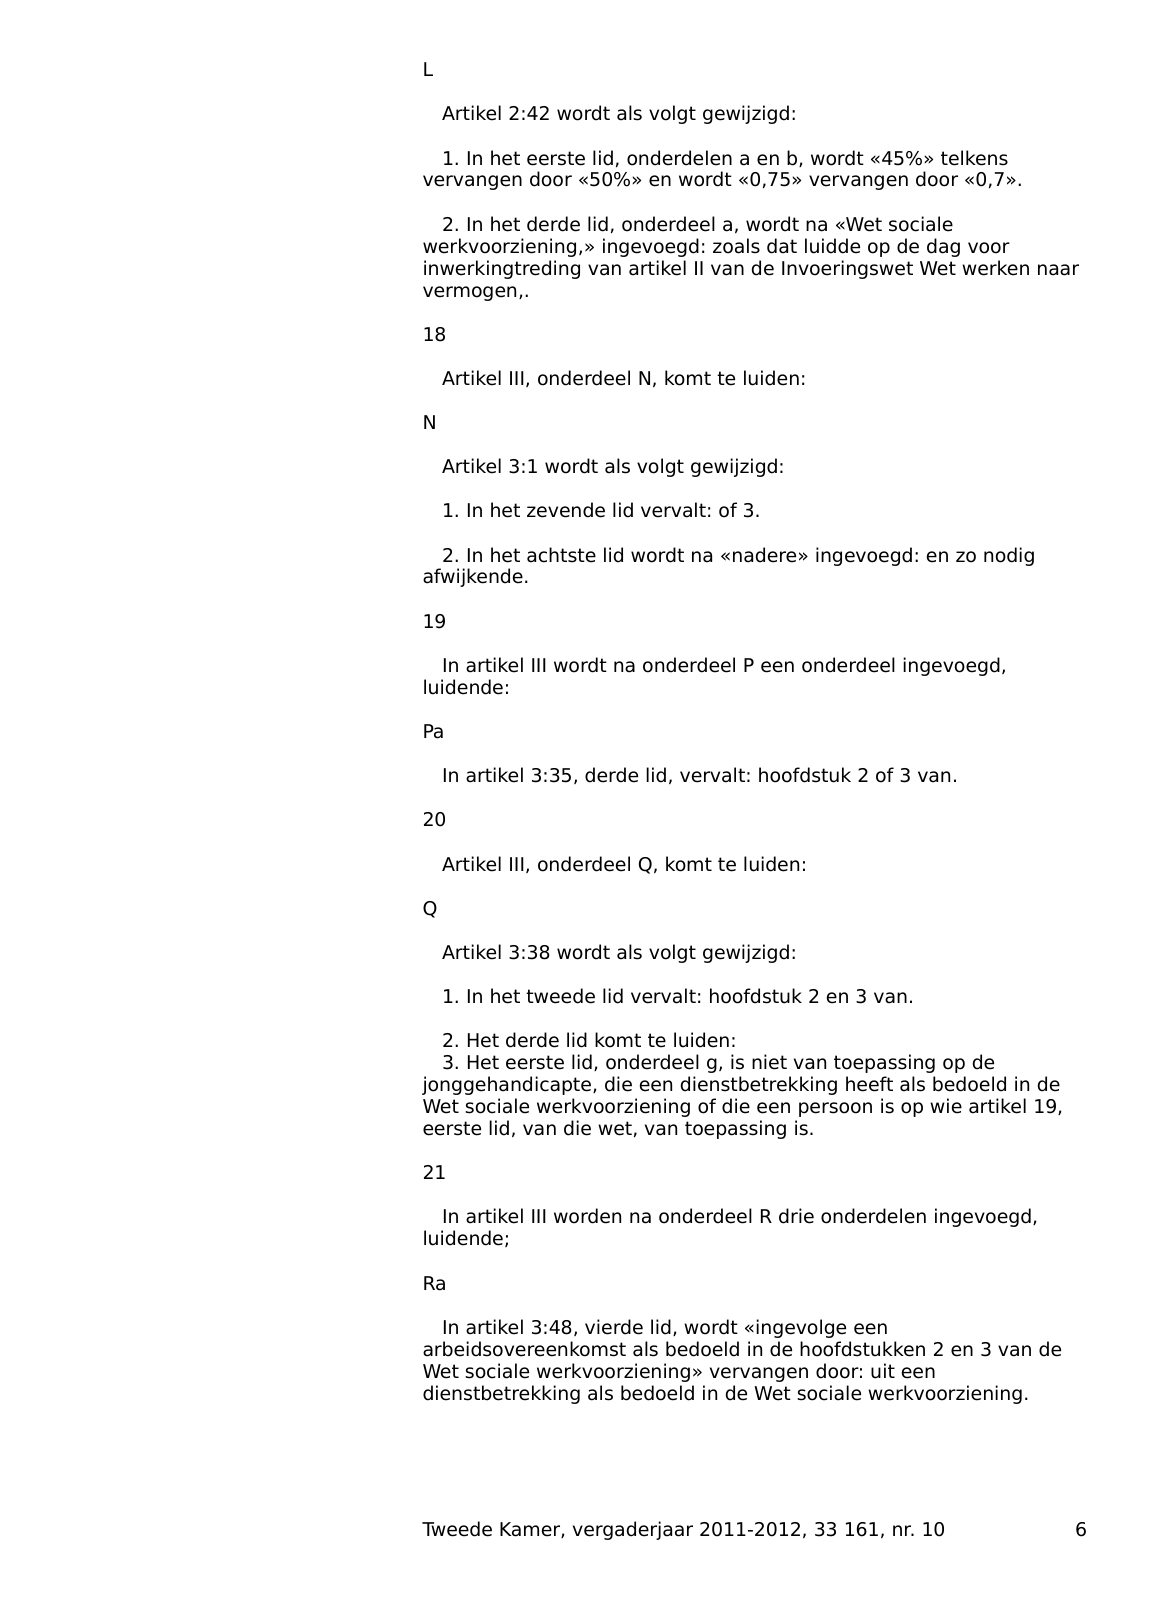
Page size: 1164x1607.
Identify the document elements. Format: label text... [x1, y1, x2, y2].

subtitle Ra [422, 1272, 1087, 1294]
text Artikel III, onderdeel Q, komt te luiden: [422, 853, 1087, 875]
text In artikel 3:48, vierde lid, wordt «ingevolge een arbeidsovereenkomst als bedoeld in de hoofdstukken 2 en 3 van de Wet sociale werkvoorziening» vervangen door: uit een dienstbetrekking als bedoeld in de Wet sociale werkvoorziening. [422, 1317, 1087, 1404]
subtitle 18 [422, 324, 1087, 346]
subtitle Pa [422, 721, 1087, 743]
text 3. Het eerste lid, onderdeel g, is niet van toepassing op de jonggehandicapte, die een dienstbetrekking heeft als bedoeld in de Wet sociale werkvoorziening of die een persoon is op wie artikel 19, eerste lid, van die wet, van toepassing is. [422, 1052, 1087, 1140]
subtitle Q [422, 898, 1087, 919]
subtitle L [422, 59, 1087, 81]
subtitle N [422, 412, 1087, 434]
text In artikel III worden na onderdeel R drie onderdelen ingevoegd, luidende; [422, 1206, 1087, 1250]
text 1. In het tweede lid vervalt: hoofdstuk 2 en 3 van. [422, 986, 1087, 1008]
text 1. In het zevende lid vervalt: of 3. [422, 500, 1087, 522]
text 2. Het derde lid komt te luiden: [422, 1030, 1087, 1052]
text Artikel III, onderdeel N, komt te luiden: [422, 368, 1087, 390]
text Artikel 2:42 wordt als volgt gewijzigd: [422, 103, 1087, 125]
text 1. In het eerste lid, onderdelen a en b, wordt «45%» telkens vervangen door «50%» en wordt «0,75» vervangen door «0,7». [422, 147, 1087, 191]
text In artikel III wordt na onderdeel P een onderdeel ingevoegd, luidende: [422, 655, 1087, 699]
text 2. In het achtste lid wordt na «nadere» ingevoegd: en zo nodig afwijkende. [422, 544, 1087, 588]
text 2. In het derde lid, onderdeel a, wordt na «Wet sociale werkvoorziening,» ingevoegd: zoals dat luidde op de dag voor inwerkingtreding van artikel II van de Invoeringswet Wet werken naar vermogen,. [422, 213, 1087, 301]
text Artikel 3:38 wordt als volgt gewijzigd: [422, 942, 1087, 964]
text In artikel 3:35, derde lid, vervalt: hoofdstuk 2 of 3 van. [422, 765, 1087, 787]
text Artikel 3:1 wordt als volgt gewijzigd: [422, 456, 1087, 478]
subtitle 21 [422, 1162, 1087, 1184]
subtitle 20 [422, 809, 1087, 831]
subtitle 19 [422, 611, 1087, 633]
